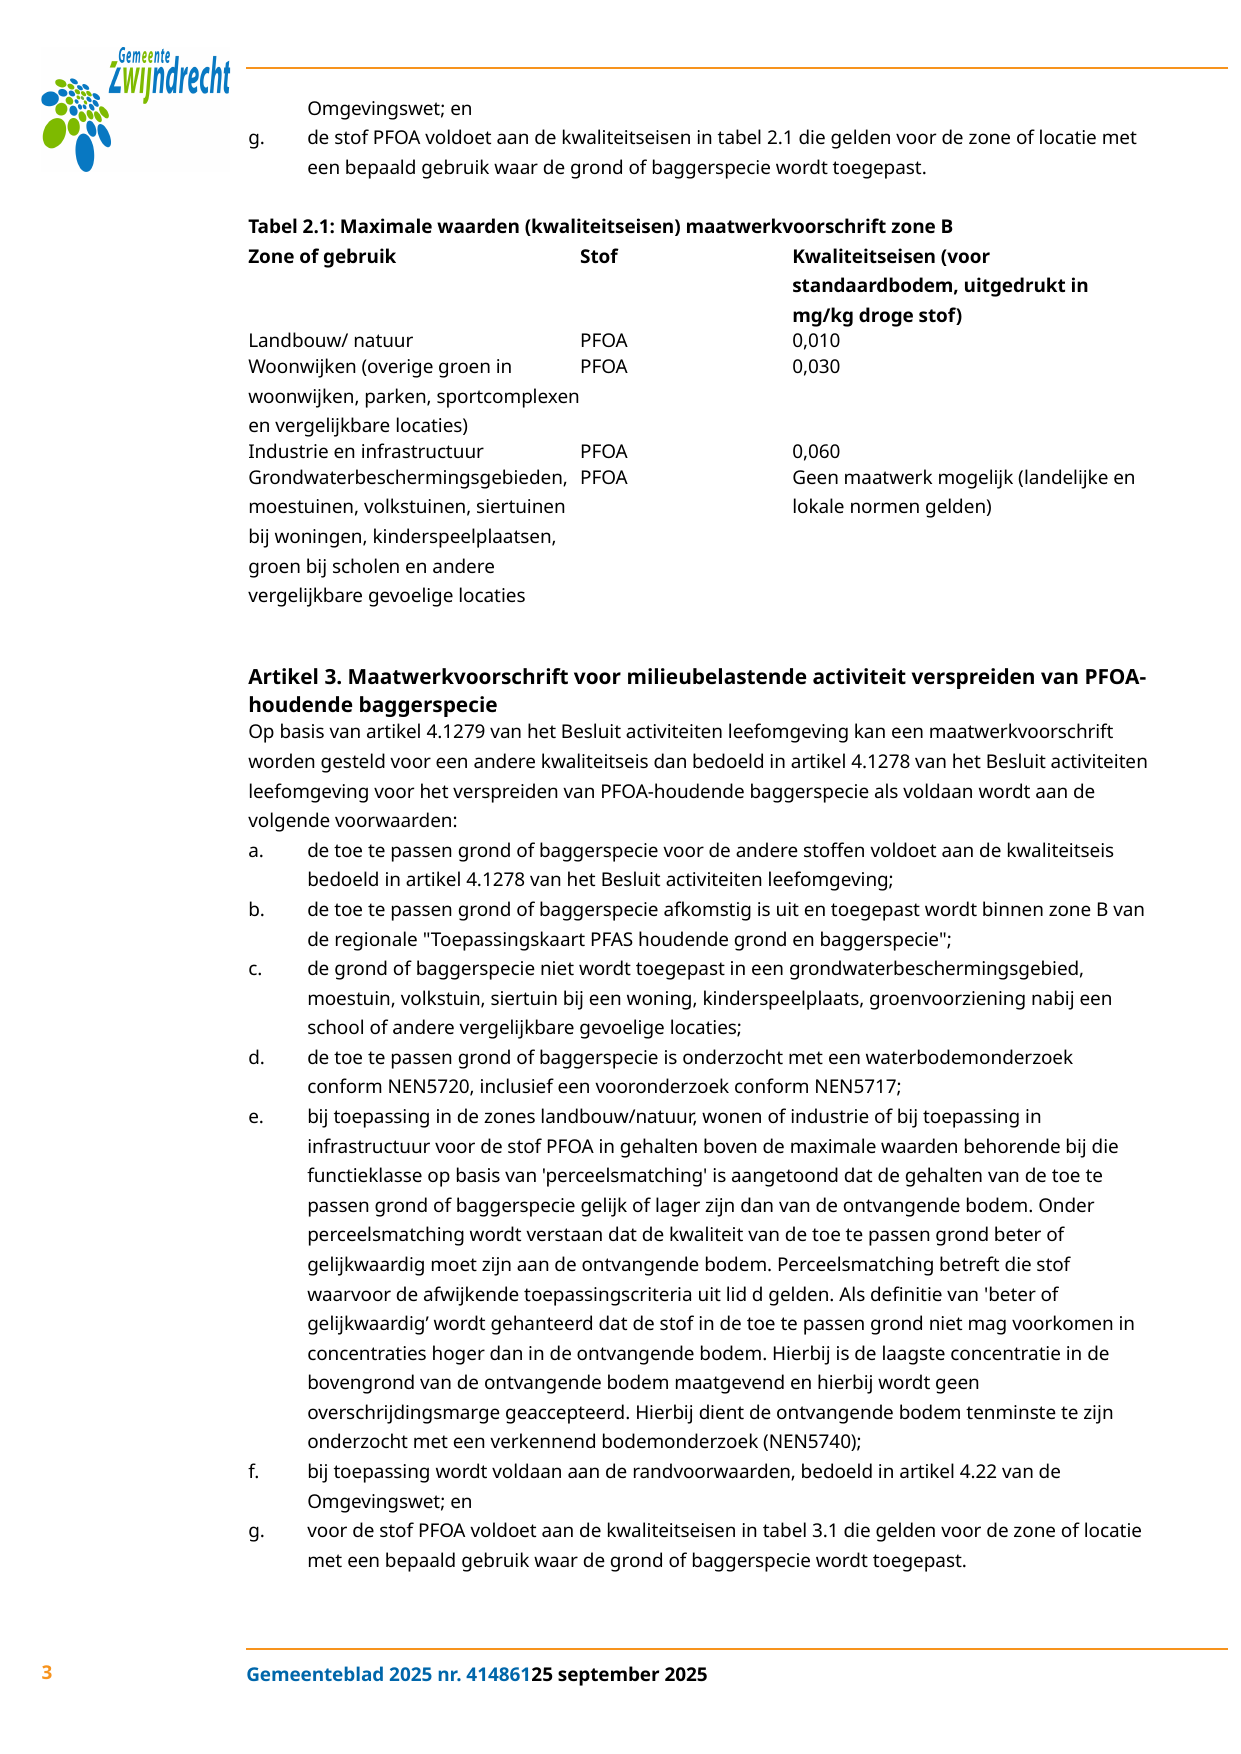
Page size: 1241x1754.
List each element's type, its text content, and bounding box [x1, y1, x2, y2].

list de toe te passen grond of baggerspecie voor de andere stoffen voldoet aan de kwaliteitseis bedoeld in artikel 4.1278 van het Besluit activiteiten leefomgeving; [248, 837, 1152, 892]
table_cell Grondwaterbeschermingsgebieden, moestuinen, volkstuinen, siertuinen bij woningen, kinderspeelplaatsen, groen bij scholen en andere vergelijkbare gevoelige locaties [248, 464, 580, 608]
text Op basis van artikel 4.1279 van het Besluit activiteiten leefomgeving kan een maatwerkvoorschrift worden gesteld voor een andere kwaliteitseis dan bedoeld in artikel 4.1278 van het Besluit activiteiten leefomgeving voor het verspreiden van PFOA-houdende baggerspecie als voldaan wordt aan de volgende voorwaarden: [248, 719, 1152, 833]
list voor de stof PFOA voldoet aan de kwaliteitseisen in tabel 3.1 die gelden voor de zone of locatie met een bepaald gebruik waar de grond of baggerspecie wordt toegepast. [248, 1517, 1152, 1573]
table_cell PFOA [580, 328, 792, 353]
table_cell Landbouw/ natuur [248, 328, 580, 353]
table_cell 0,030 [792, 354, 1152, 438]
table_cell Industrie en infrastructuur [248, 438, 580, 464]
table_cell 0,010 [792, 328, 1152, 353]
list de toe te passen grond of baggerspecie is onderzocht met een waterbodemonderzoek conform NEN5720, inclusief een vooronderzoek conform NEN5717; [248, 1044, 1152, 1099]
picture [41, 47, 231, 172]
table_cell PFOA [580, 354, 792, 438]
text Artikel 3. Maatwerkvoorschrift voor milieubelastende activiteit verspreiden van PFOA-houdende baggerspecie [248, 662, 1152, 719]
table_header Stof [580, 243, 792, 328]
table_cell Geen maatwerk mogelijk (landelijke en lokale normen gelden) [792, 464, 1152, 608]
table_cell Woonwijken (overige groen in woonwijken, parken, sportcomplexen en vergelijkbare locaties) [248, 354, 580, 438]
table_cell PFOA [580, 438, 792, 464]
table_header Zone of gebruik [248, 243, 580, 328]
text Tabel 2.1: Maximale waarden (kwaliteitseisen) maatwerkvoorschrift zone B [248, 213, 1152, 239]
list de grond of baggerspecie niet wordt toegepast in een grondwaterbeschermingsgebied, moestuin, volkstuin, siertuin bij een woning, kinderspeelplaats, groenvoorziening nabij een school of andere vergelijkbare gevoelige locaties; [248, 955, 1152, 1040]
list bij toepassing in de zones landbouw/natuur, wonen of industrie of bij toepassing in infrastructuur voor de stof PFOA in gehalten boven de maximale waarden behorende bij die functieklasse op basis van 'perceelsmatching' is aangetoond dat de gehalten van de toe te passen grond of baggerspecie gelijk of lager zijn dan van de ontvangende bodem. Onder perceelsmatching wordt verstaan dat de kwaliteit van de toe te passen grond beter of gelijkwaardig moet zijn aan de ontvangende bodem. Perceelsmatching betreft die stof waarvoor de afwijkende toepassingscriteria uit lid d gelden. Als definitie van 'beter of gelijkwaardig’ wordt gehanteerd dat de stof in de toe te passen grond niet mag voorkomen in concentraties hoger dan in de ontvangende bodem. Hierbij is de laagste concentratie in de bovengrond van de ontvangende bodem maatgevend en hierbij wordt geen overschrijdingsmarge geaccepteerd. Hierbij dient de ontvangende bodem tenminste te zijn onderzocht met een verkennend bodemonderzoek (NEN5740); [248, 1103, 1152, 1454]
list bij toepassing wordt voldaan aan de randvoorwaarden, bedoeld in artikel 4.22 van de Omgevingswet; en [248, 1458, 1152, 1513]
list de toe te passen grond of baggerspecie afkomstig is uit en toegepast wordt binnen zone B van de regionale "Toepassingskaart PFAS houdende grond en baggerspecie"; [248, 896, 1152, 951]
table_cell PFOA [580, 464, 792, 608]
table_cell 0,060 [792, 438, 1152, 464]
list de stof PFOA voldoet aan de kwaliteitseisen in tabel 2.1 die gelden voor de zone of locatie met een bepaald gebruik waar de grond of baggerspecie wordt toegepast. [248, 124, 1152, 180]
list Omgevingswet; en [248, 95, 1152, 121]
table_header Kwaliteitseisen (voor standaardbodem, uitgedrukt in mg/kg droge stof) [792, 243, 1152, 328]
